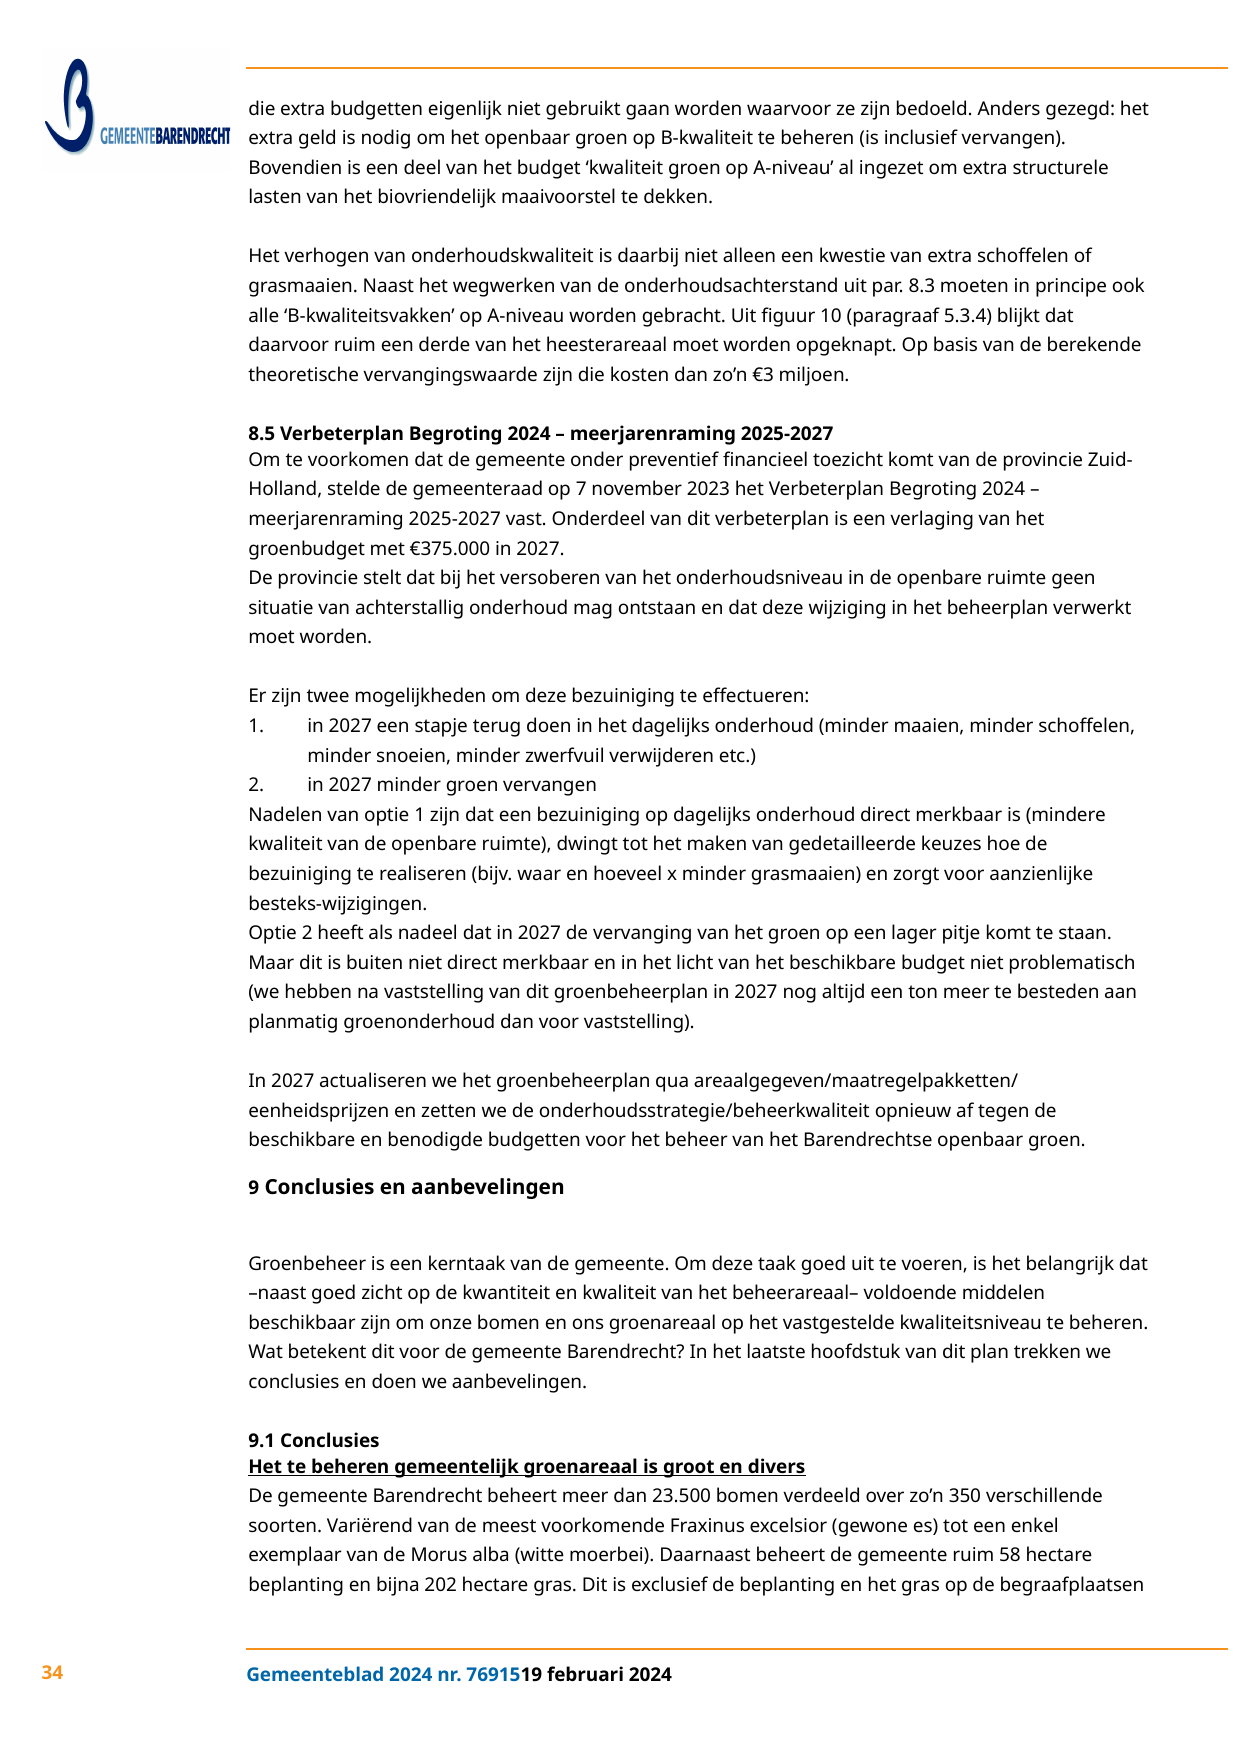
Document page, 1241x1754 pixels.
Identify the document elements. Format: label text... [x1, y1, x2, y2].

text Er zijn twee mogelijkheden om deze bezuiniging te effectueren: [248, 683, 1152, 708]
text De provincie stelt dat bij het versoberen van het onderhoudsniveau in de openbare ruimte geen situatie van achterstallig onderhoud mag ontstaan en dat deze wijziging in het beheerplan verwerkt moet worden. [248, 564, 1152, 649]
text 9.1 Conclusies [248, 1427, 1152, 1453]
text die extra budgetten eigenlijk niet gebruikt gaan worden waarvoor ze zijn bedoeld. Anders gezegd: het extra geld is nodig om het openbaar groen op B-kwaliteit te beheren (is inclusief vervangen). Bovendien is een deel van het budget ‘kwaliteit groen op A-niveau’ al ingezet om extra structurele lasten van het biovriendelijk maaivoorstel te dekken. [248, 95, 1152, 209]
text De gemeente Barendrecht beheert meer dan 23.500 bomen verdeeld over zo’n 350 verschillende soorten. Variërend van de meest voorkomende Fraxinus excelsior (gewone es) tot een enkel exemplaar van de Morus alba (witte moerbei). Daarnaast beheert de gemeente ruim 58 hectare beplanting en bijna 202 hectare gras. Dit is exclusief de beplanting en het gras op de begraafplaatsen [248, 1482, 1152, 1597]
text Het te beheren gemeentelijk groenareaal is groot en divers [248, 1453, 1152, 1479]
text Om te voorkomen dat de gemeente onder preventief financieel toezicht komt van de provincie Zuid-Holland, stelde de gemeenteraad op 7 november 2023 het Verbeterplan Begroting 2024 – meerjarenraming 2025-2027 vast. Onderdeel van dit verbeterplan is een verlaging van het groenbudget met €375.000 in 2027. [248, 446, 1152, 560]
list in 2027 minder groen vervangen [248, 771, 1152, 797]
list in 2027 een stapje terug doen in het dagelijks onderhoud (minder maaien, minder schoffelen, minder snoeien, minder zwerfvuil verwijderen etc.) [248, 712, 1152, 767]
text 8.5 Verbeterplan Begroting 2024 – meerjarenraming 2025-2027 [248, 420, 1152, 446]
text 9 Conclusies en aanbevelingen [248, 1172, 1152, 1200]
text Het verhogen van onderhoudskwaliteit is daarbij niet alleen een kwestie van extra schoffelen of grasmaaien. Naast het wegwerken van de onderhoudsachterstand uit par. 8.3 moeten in principe ook alle ‘B-kwaliteitsvakken’ op A-niveau worden gebracht. Uit figuur 10 (paragraaf 5.3.4) blijkt dat daarvoor ruim een derde van het heesterareaal moet worden opgeknapt. Op basis van de berekende theoretische vervangingswaarde zijn die kosten dan zo’n €3 miljoen. [248, 243, 1152, 387]
picture [41, 47, 231, 172]
text In 2027 actualiseren we het groenbeheerplan qua areaalgegeven/maatregelpakketten/ eenheidsprijzen en zetten we de onderhoudsstrategie/beheerkwaliteit opnieuw af tegen de beschikbare en benodigde budgetten voor het beheer van het Barendrechtse openbaar groen. [248, 1067, 1152, 1152]
text Optie 2 heeft als nadeel dat in 2027 de vervanging van het groen op een lager pitje komt te staan. Maar dit is buiten niet direct merkbaar en in het licht van het beschikbare budget niet problematisch (we hebben na vaststelling van dit groenbeheerplan in 2027 nog altijd een ton meer te besteden aan planmatig groenonderhoud dan voor vaststelling). [248, 919, 1152, 1034]
text Nadelen van optie 1 zijn dat een bezuiniging op dagelijks onderhoud direct merkbaar is (mindere kwaliteit van de openbare ruimte), dwingt tot het maken van gedetailleerde keuzes hoe de bezuiniging te realiseren (bijv. waar en hoeveel x minder grasmaaien) en zorgt voor aanzienlijke besteks-wijzigingen. [248, 801, 1152, 915]
text Groenbeheer is een kerntaak van de gemeente. Om deze taak goed uit te voeren, is het belangrijk dat –naast goed zicht op de kwantiteit en kwaliteit van het beheerareaal– voldoende middelen beschikbaar zijn om onze bomen en ons groenareaal op het vastgestelde kwaliteitsniveau te beheren. Wat betekent dit voor de gemeente Barendrecht? In het laatste hoofdstuk van dit plan trekken we conclusies en doen we aanbevelingen. [248, 1250, 1152, 1394]
